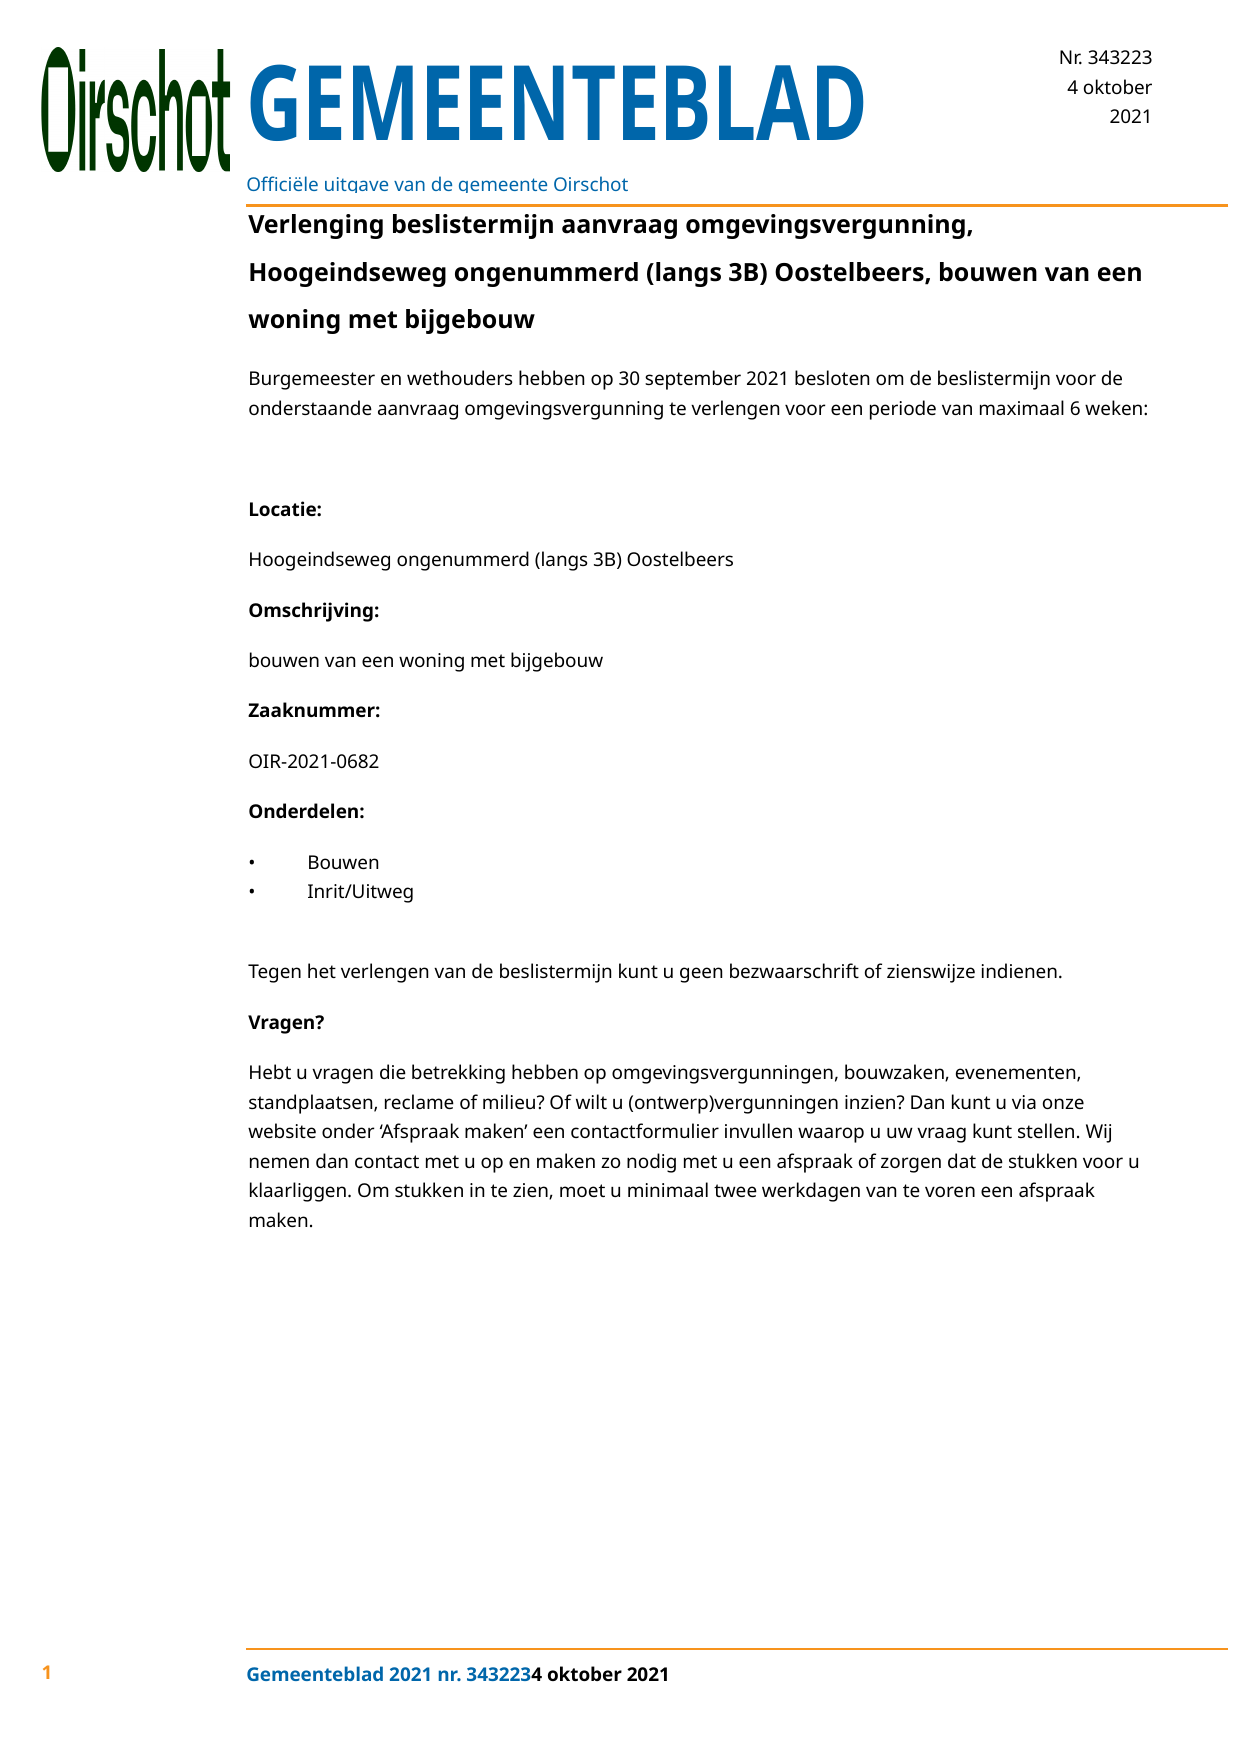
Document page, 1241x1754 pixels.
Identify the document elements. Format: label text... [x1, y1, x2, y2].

text OIR-2021-0682 [248, 748, 1152, 774]
text bouwen van een woning met bijgebouw [248, 647, 1152, 673]
picture [41, 47, 231, 172]
text Vragen? [248, 1009, 1152, 1034]
text Burgemeester en wethouders hebben op 30 september 2021 besloten om de beslistermijn voor de onderstaande aanvraag omgevingsvergunning te verlengen voor een periode van maximaal 6 weken: [248, 366, 1152, 421]
text Hebt u vragen die betrekking hebben op omgevingsvergunningen, bouwzaken, evenementen, standplaatsen, reclame of milieu? Of wilt u (ontwerp)vergunningen inzien? Dan kunt u via onze website onder ‘Afspraak maken’ een contactformulier invullen waarop u uw vraag kunt stellen. Wij nemen dan contact met u op en maken zo nodig met u een afspraak of zorgen dat de stukken voor u klaarliggen. Om stukken in te zien, moet u minimaal twee werkdagen van te voren een afspraak maken. [248, 1059, 1152, 1233]
text Omschrijving: [248, 597, 1152, 622]
text Tegen het verlengen van de beslistermijn kunt u geen bezwaarschrift of zienswijze indienen. [248, 958, 1152, 984]
list Bouwen [248, 849, 1152, 874]
text Onderdelen: [248, 798, 1152, 824]
text Hoogeindseweg ongenummerd (langs 3B) Oostelbeers [248, 546, 1152, 572]
list Inrit/Uitweg [248, 878, 1152, 904]
text Zaaknummer: [248, 698, 1152, 723]
text Verlenging beslistermijn aanvraag omgevingsvergunning, Hoogeindseweg ongenummerd (langs 3B) Oostelbeers, bouwen van een woning met bijgebouw [248, 207, 1152, 336]
text Locatie: [248, 496, 1152, 522]
